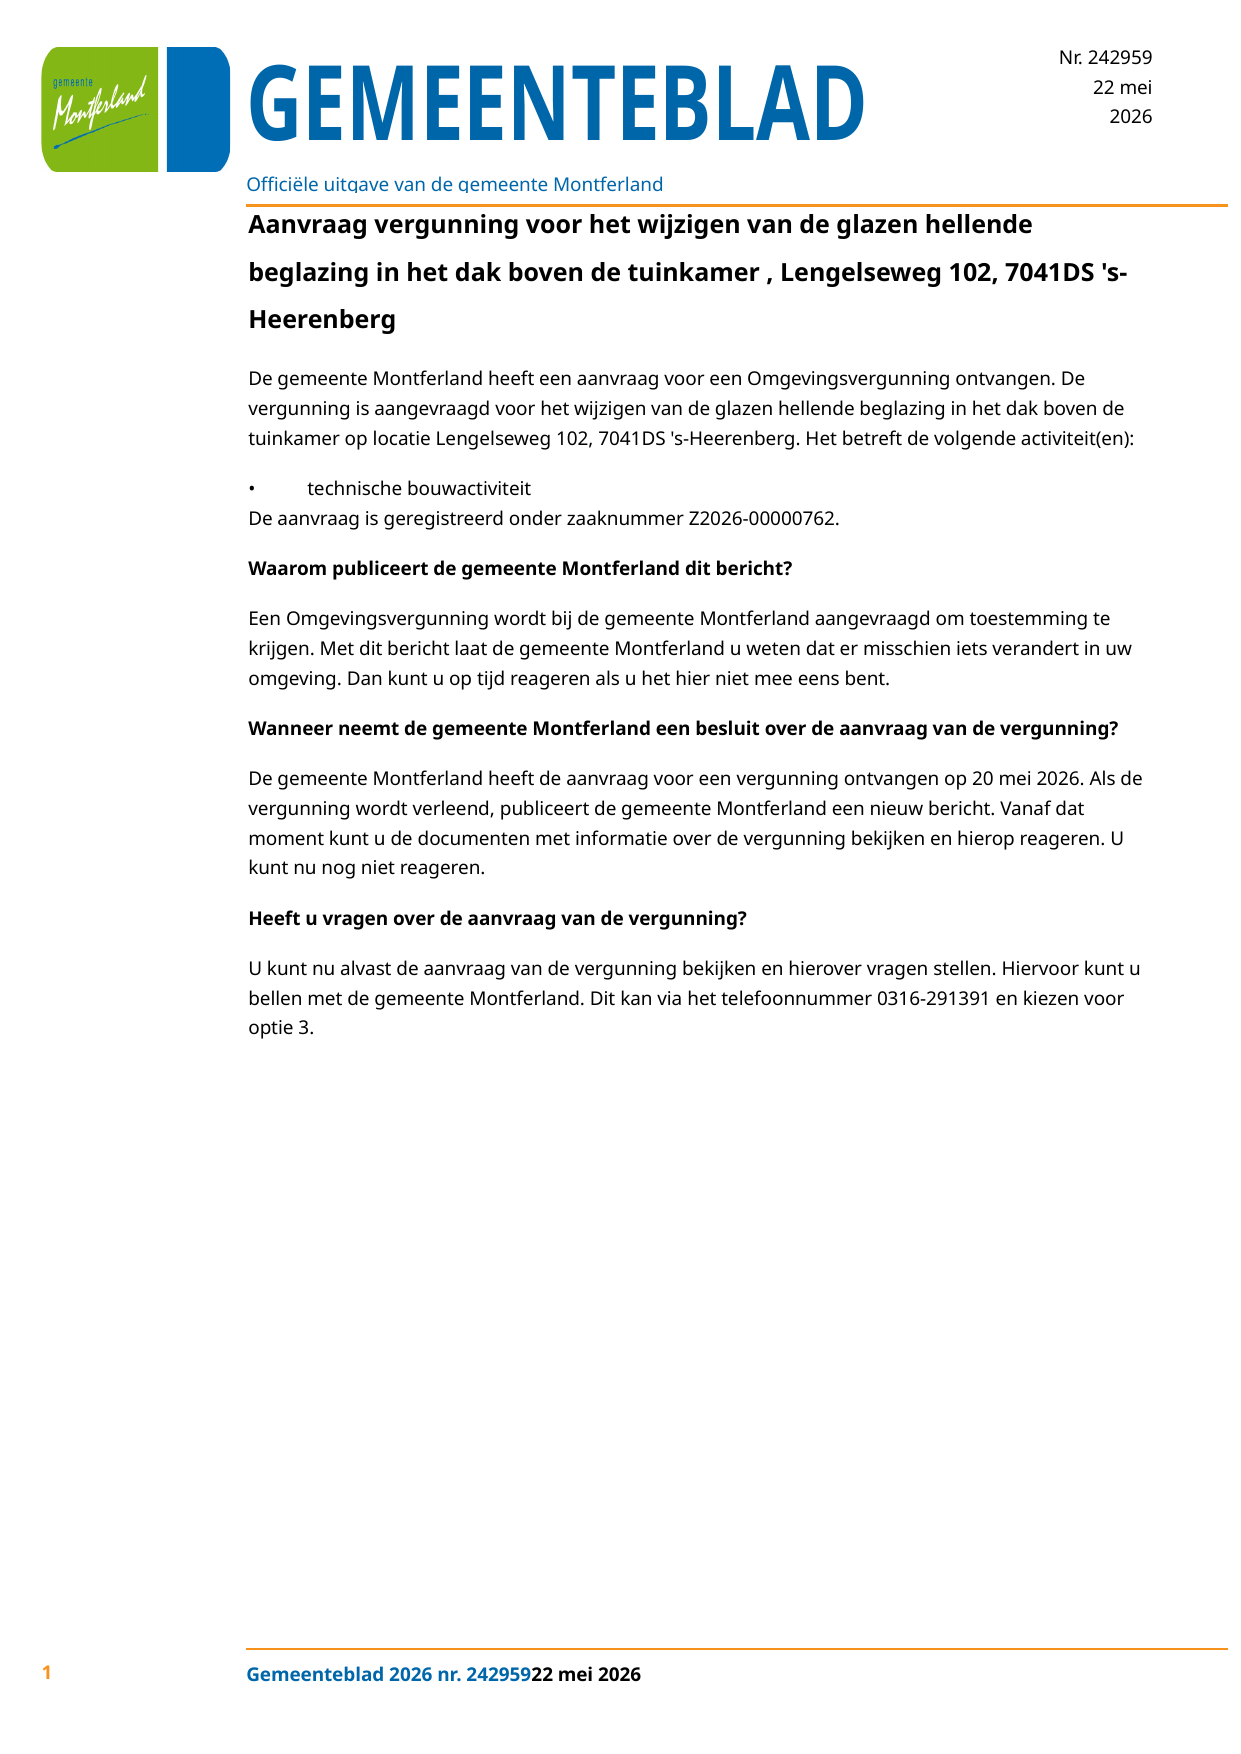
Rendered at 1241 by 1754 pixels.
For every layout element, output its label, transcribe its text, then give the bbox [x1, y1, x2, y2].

picture [41, 47, 231, 172]
list technische bouwactiviteit [248, 475, 1152, 501]
text U kunt nu alvast de aanvraag van de vergunning bekijken en hierover vragen stellen. Hiervoor kunt u bellen met de gemeente Montferland. Dit kan via het telefoonnummer 0316-291391 en kiezen voor optie 3. [248, 955, 1152, 1040]
text Een Omgevingsvergunning wordt bij de gemeente Montferland aangevraagd om toestemming te krijgen. Met dit bericht laat de gemeente Montferland u weten dat er misschien iets verandert in uw omgeving. Dan kunt u op tijd reageren als u het hier niet mee eens bent. [248, 606, 1152, 690]
text Aanvraag vergunning voor het wijzigen van de glazen hellende beglazing in het dak boven de tuinkamer , Lengelseweg 102, 7041DS 's-Heerenberg [248, 207, 1152, 336]
text Heeft u vragen over de aanvraag van de vergunning? [248, 905, 1152, 930]
text Wanneer neemt de gemeente Montferland een besluit over de aanvraag van de vergunning? [248, 715, 1152, 741]
text De gemeente Montferland heeft de aanvraag voor een vergunning ontvangen op 20 mei 2026. Als de vergunning wordt verleend, publiceert de gemeente Montferland een nieuw bericht. Vanaf dat moment kunt u de documenten met informatie over de vergunning bekijken en hierop reageren. U kunt nu nog niet reageren. [248, 766, 1152, 880]
text De gemeente Montferland heeft een aanvraag voor een Omgevingsvergunning ontvangen. De vergunning is aangevraagd voor het wijzigen van de glazen hellende beglazing in het dak boven de tuinkamer op locatie Lengelseweg 102, 7041DS 's-Heerenberg. Het betreft de volgende activiteit(en): [248, 366, 1152, 450]
text De aanvraag is geregistreerd onder zaaknummer Z2026-00000762. [248, 505, 1152, 530]
text Waarom publiceert de gemeente Montferland dit bericht? [248, 555, 1152, 581]
